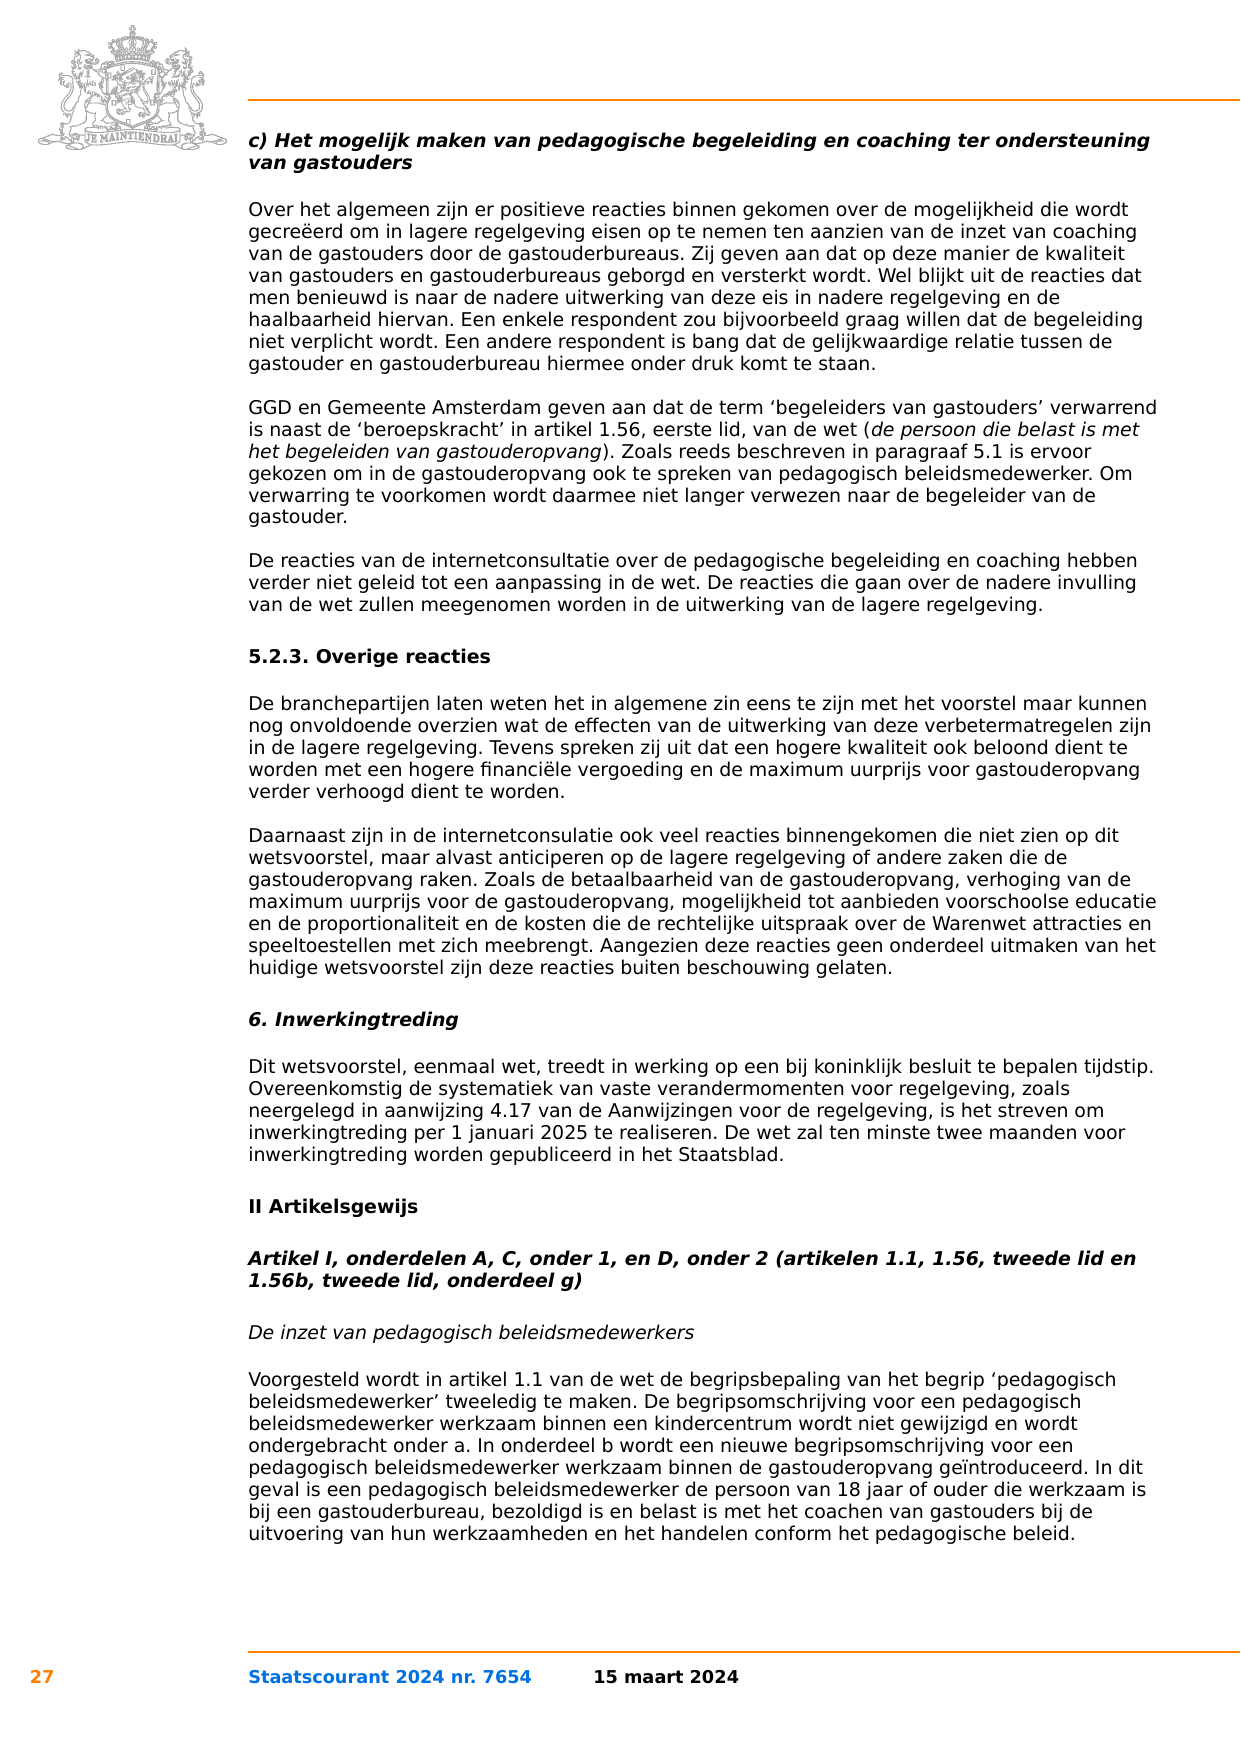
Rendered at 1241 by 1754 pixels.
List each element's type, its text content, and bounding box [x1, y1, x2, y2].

text Dit wetsvoorstel, eenmaal wet, treedt in werking op een bij koninklijk besluit te bepalen tijdstip. Overeenkomstig de systematiek van vaste verandermomenten voor regelgeving, zoals neergelegd in aanwijzing 4.17 van de Aanwijzingen voor de regelgeving, is het streven om inwerkingtreding per 1 januari 2025 te realiseren. De wet zal ten minste twee maanden voor inwerkingtreding worden gepubliceerd in het Staatsblad. [248, 1056, 1163, 1166]
text GGD en Gemeente Amsterdam geven aan dat de term ‘begeleiders van gastouders’ verwarrend is naast de ‘beroepskracht’ in artikel 1.56, eerste lid, van de wet (de persoon die belast is met het begeleiden van gastouderopvang). Zoals reeds beschreven in paragraaf 5.1 is ervoor gekozen om in de gastouderopvang ook te spreken van pedagogisch beleidsmedewerker. Om verwarring te voorkomen wordt daarmee niet langer verwezen naar de begeleider van de gastouder. [248, 397, 1163, 528]
picture [38, 25, 227, 150]
subtitle II Artikelsgewijs [248, 1196, 1163, 1218]
subtitle 5.2.3. Overige reacties [248, 646, 1163, 668]
subtitle Artikel I, onderdelen A, C, onder 1, en D, onder 2 (artikelen 1.1, 1.56, tweede lid en 1.56b, tweede lid, onderdeel g) [248, 1248, 1163, 1292]
text Over het algemeen zijn er positieve reacties binnen gekomen over de mogelijkheid die wordt gecreëerd om in lagere regelgeving eisen op te nemen ten aanzien van de inzet van coaching van de gastouders door de gastouderbureaus. Zij geven aan dat op deze manier de kwaliteit van gastouders en gastouderbureaus geborgd en versterkt wordt. Wel blijkt uit de reacties dat men benieuwd is naar de nadere uitwerking van deze eis in nadere regelgeving en de haalbaarheid hiervan. Een enkele respondent zou bijvoorbeeld graag willen dat de begeleiding niet verplicht wordt. Een andere respondent is bang dat de gelijkwaardige relatie tussen de gastouder en gastouderbureau hiermee onder druk komt te staan. [248, 199, 1163, 375]
text Voorgesteld wordt in artikel 1.1 van de wet de begripsbepaling van het begrip ‘pedagogisch beleidsmedewerker’ tweeledig te maken. De begripsomschrijving voor een pedagogisch beleidsmedewerker werkzaam binnen een kindercentrum wordt niet gewijzigd en wordt ondergebracht onder a. In onderdeel b wordt een nieuwe begripsomschrijving voor een pedagogisch beleidsmedewerker werkzaam binnen de gastouderopvang geïntroduceerd. In dit geval is een pedagogisch beleidsmedewerker de persoon van 18 jaar of ouder die werkzaam is bij een gastouderbureau, bezoldigd is en belast is met het coachen van gastouders bij de uitvoering van hun werkzaamheden en het handelen conform het pedagogische beleid. [248, 1369, 1163, 1544]
subtitle De inzet van pedagogisch beleidsmedewerkers [248, 1322, 1163, 1344]
subtitle c) Het mogelijk maken van pedagogische begeleiding en coaching ter ondersteuning van gastouders [248, 130, 1163, 174]
text Daarnaast zijn in de internetconsulatie ook veel reacties binnengekomen die niet zien op dit wetsvoorstel, maar alvast anticiperen op de lagere regelgeving of andere zaken die de gastouderopvang raken. Zoals de betaalbaarheid van de gastouderopvang, verhoging van de maximum uurprijs voor de gastouderopvang, mogelijkheid tot aanbieden voorschoolse educatie en de proportionaliteit en de kosten die de rechtelijke uitspraak over de Warenwet attracties en speeltoestellen met zich meebrengt. Aangezien deze reacties geen onderdeel uitmaken van het huidige wetsvoorstel zijn deze reacties buiten beschouwing gelaten. [248, 825, 1163, 979]
text De branchepartijen laten weten het in algemene zin eens te zijn met het voorstel maar kunnen nog onvoldoende overzien wat de effecten van de uitwerking van deze verbetermatregelen zijn in de lagere regelgeving. Tevens spreken zij uit dat een hogere kwaliteit ook beloond dient te worden met een hogere financiële vergoeding en de maximum uurprijs voor gastouderopvang verder verhoogd dient te worden. [248, 693, 1163, 803]
text De reacties van de internetconsultatie over de pedagogische begeleiding en coaching hebben verder niet geleid tot een aanpassing in de wet. De reacties die gaan over de nadere invulling van de wet zullen meegenomen worden in de uitwerking van de lagere regelgeving. [248, 550, 1163, 616]
subtitle 6. Inwerkingtreding [248, 1009, 1163, 1031]
